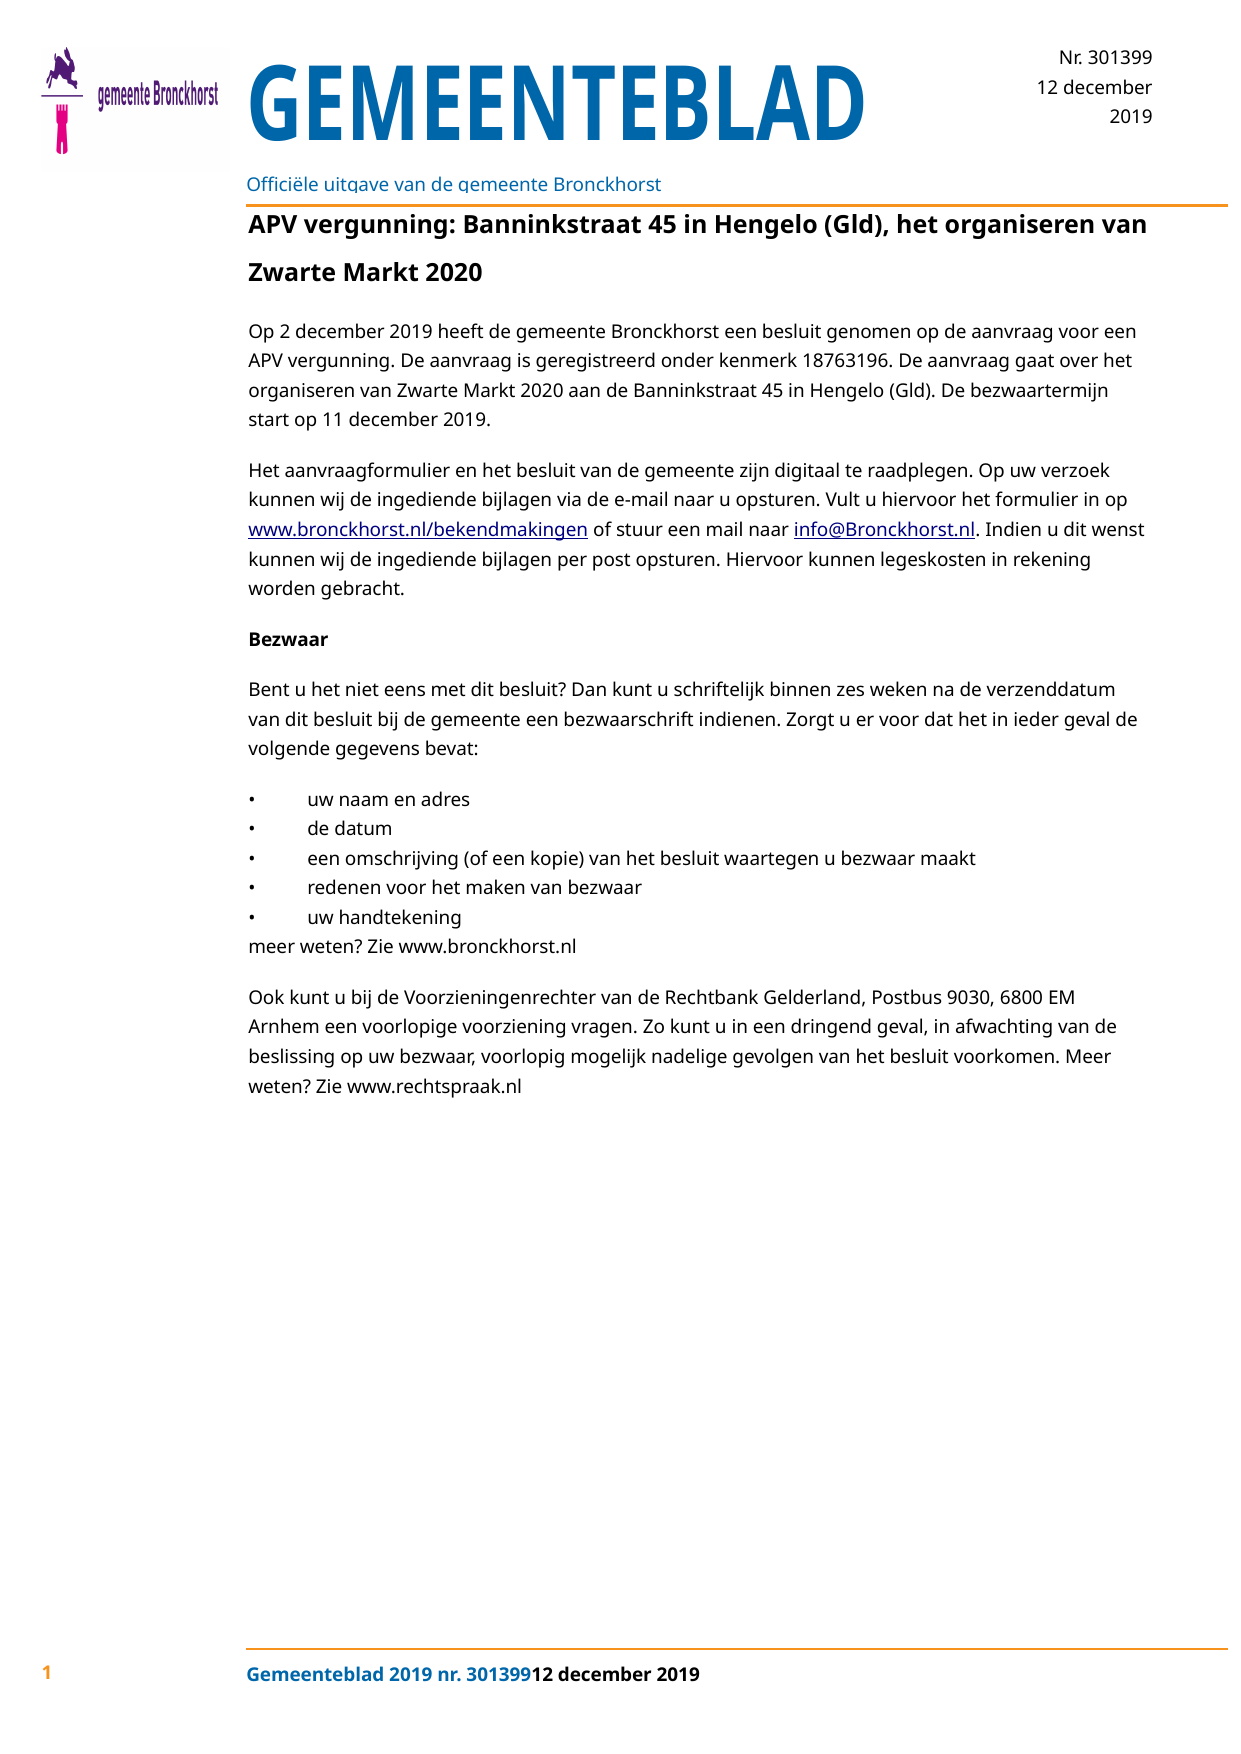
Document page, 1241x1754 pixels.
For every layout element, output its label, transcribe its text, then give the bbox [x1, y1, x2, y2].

list een omschrijving (of een kopie) van het besluit waartegen u bezwaar maakt [248, 845, 1152, 871]
text Het aanvraagformulier en het besluit van de gemeente zijn digitaal te raadplegen. Op uw verzoek kunnen wij de ingediende bijlagen via de e-mail naar u opsturen. Vult u hiervoor het formulier in op www.bronckhorst.nl/bekendmakingen of stuur een mail naar info@Bronckhorst.nl. Indien u dit wenst kunnen wij de ingediende bijlagen per post opsturen. Hiervoor kunnen legeskosten in rekening worden gebracht. [248, 457, 1152, 601]
text Bezwaar [248, 626, 1152, 652]
picture [41, 47, 231, 172]
text APV vergunning: Banninkstraat 45 in Hengelo (Gld), het organiseren van Zwarte Markt 2020 [248, 207, 1152, 288]
text meer weten? Zie www.bronckhorst.nl [248, 934, 1152, 959]
list uw naam en adres [248, 786, 1152, 812]
text Op 2 december 2019 heeft de gemeente Bronckhorst een besluit genomen op de aanvraag voor een APV vergunning. De aanvraag is geregistreerd onder kenmerk 18763196. De aanvraag gaat over het organiseren van Zwarte Markt 2020 aan de Banninkstraat 45 in Hengelo (Gld). De bezwaartermijn start op 11 december 2019. [248, 318, 1152, 432]
text Bent u het niet eens met dit besluit? Dan kunt u schriftelijk binnen zes weken na de verzenddatum van dit besluit bij de gemeente een bezwaarschrift indienen. Zorgt u er voor dat het in ieder geval de volgende gegevens bevat: [248, 676, 1152, 761]
list redenen voor het maken van bezwaar [248, 874, 1152, 900]
list uw handtekening [248, 904, 1152, 930]
text Ook kunt u bij de Voorzieningenrechter van de Rechtbank Gelderland, Postbus 9030, 6800 EM Arnhem een voorlopige voorziening vragen. Zo kunt u in een dringend geval, in afwachting van de beslissing op uw bezwaar, voorlopig mogelijk nadelige gevolgen van het besluit voorkomen. Meer weten? Zie www.rechtspraak.nl [248, 984, 1152, 1099]
list de datum [248, 815, 1152, 841]
